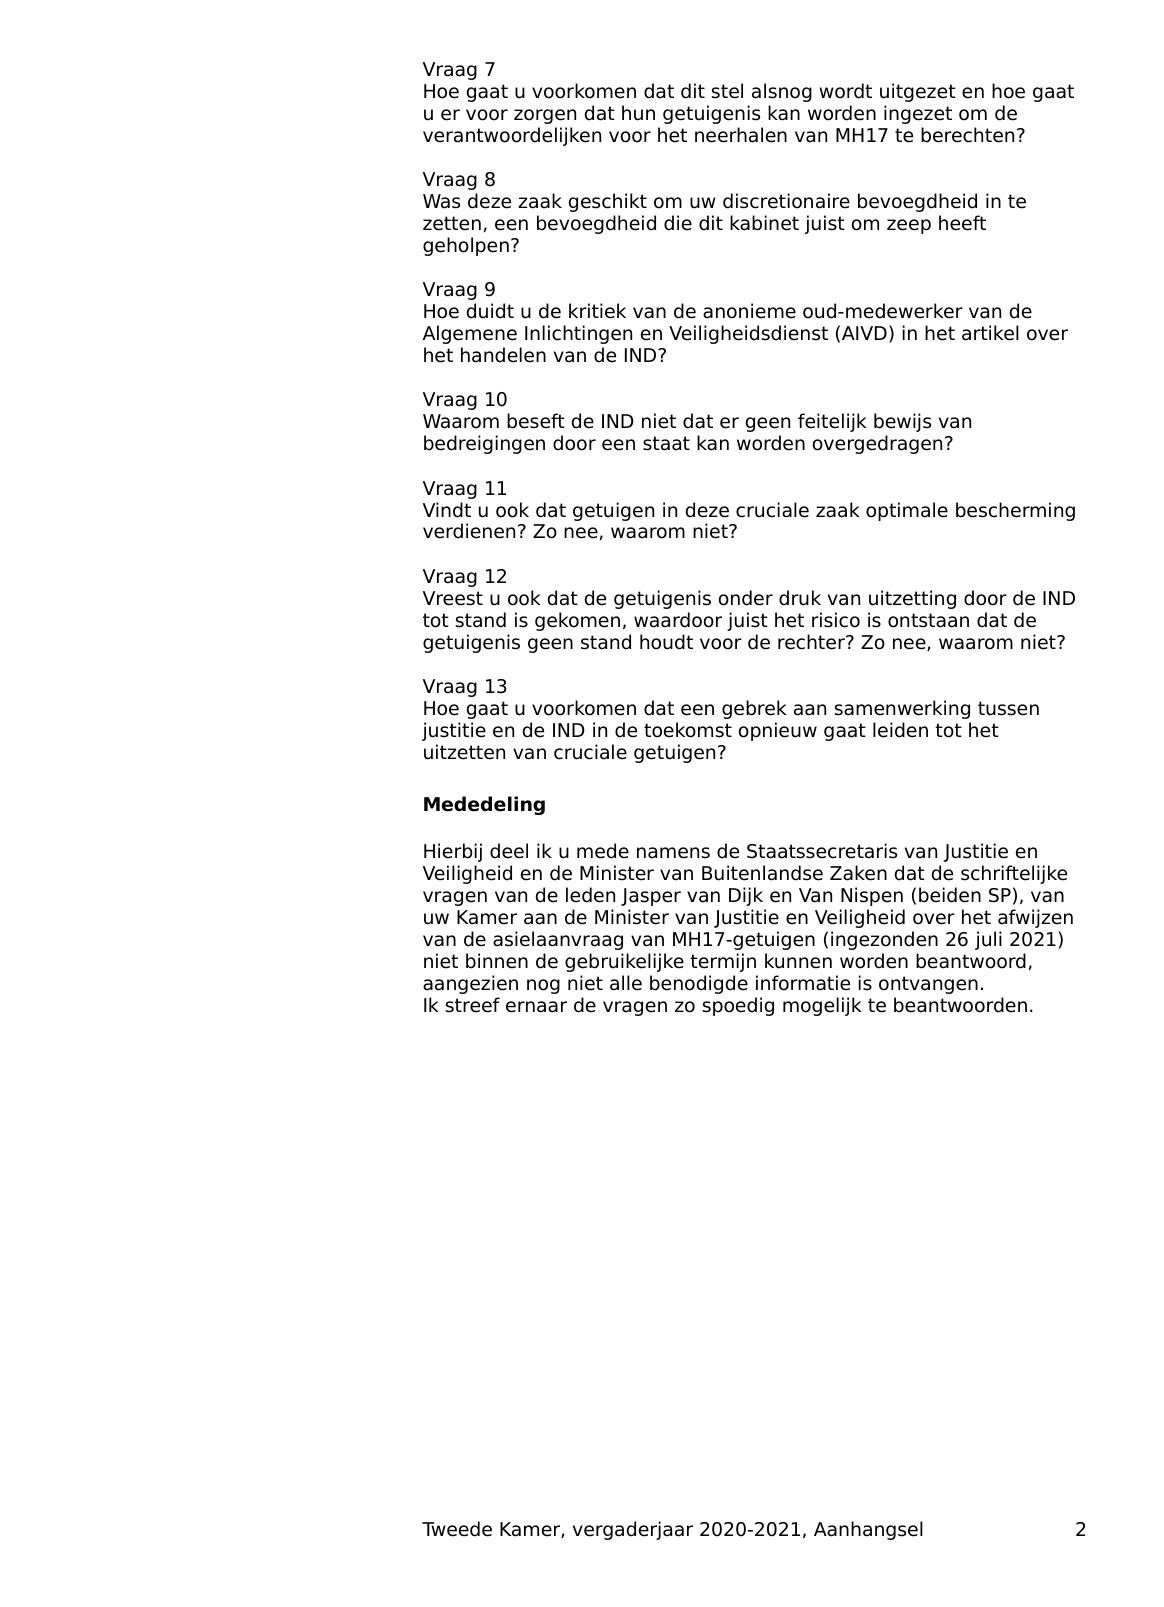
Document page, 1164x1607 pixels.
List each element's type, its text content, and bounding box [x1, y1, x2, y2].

text Hoe gaat u voorkomen dat dit stel alsnog wordt uitgezet en hoe gaat u er voor zorgen dat hun getuigenis kan worden ingezet om de verantwoordelijken voor het neerhalen van MH17 te berechten? [422, 81, 1087, 147]
text Hoe duidt u de kritiek van de anonieme oud-medewerker van de Algemene Inlichtingen en Veiligheidsdienst (AIVD) in het artikel over het handelen van de IND? [422, 301, 1087, 367]
text Vraag 12 [422, 566, 1087, 588]
subtitle Mededeling [422, 794, 1087, 816]
text Vraag 7 [422, 59, 1087, 81]
text Ik streef ernaar de vragen zo spoedig mogelijk te beantwoorden. [422, 994, 1087, 1016]
text Vraag 10 [422, 389, 1087, 411]
text Hoe gaat u voorkomen dat een gebrek aan samenwerking tussen justitie en de IND in de toekomst opnieuw gaat leiden tot het uitzetten van cruciale getuigen? [422, 698, 1087, 764]
text Waarom beseft de IND niet dat er geen feitelijk bewijs van bedreigingen door een staat kan worden overgedragen? [422, 411, 1087, 455]
text Vraag 13 [422, 676, 1087, 698]
text Was deze zaak geschikt om uw discretionaire bevoegdheid in te zetten, een bevoegdheid die dit kabinet juist om zeep heeft geholpen? [422, 191, 1087, 257]
text Vindt u ook dat getuigen in deze cruciale zaak optimale bescherming verdienen? Zo nee, waarom niet? [422, 499, 1087, 543]
text Hierbij deel ik u mede namens de Staatssecretaris van Justitie en Veiligheid en de Minister van Buitenlandse Zaken dat de schriftelijke vragen van de leden Jasper van Dijk en Van Nispen (beiden SP), van uw Kamer aan de Minister van Justitie en Veiligheid over het afwijzen van de asielaanvraag van MH17-getuigen (ingezonden 26 juli 2021) niet binnen de gebruikelijke termijn kunnen worden beantwoord, aangezien nog niet alle benodigde informatie is ontvangen. [422, 841, 1087, 994]
text Vraag 11 [422, 477, 1087, 499]
text Vreest u ook dat de getuigenis onder druk van uitzetting door de IND tot stand is gekomen, waardoor juist het risico is ontstaan dat de getuigenis geen stand houdt voor de rechter? Zo nee, waarom niet? [422, 588, 1087, 653]
text Vraag 9 [422, 279, 1087, 301]
text Vraag 8 [422, 169, 1087, 191]
